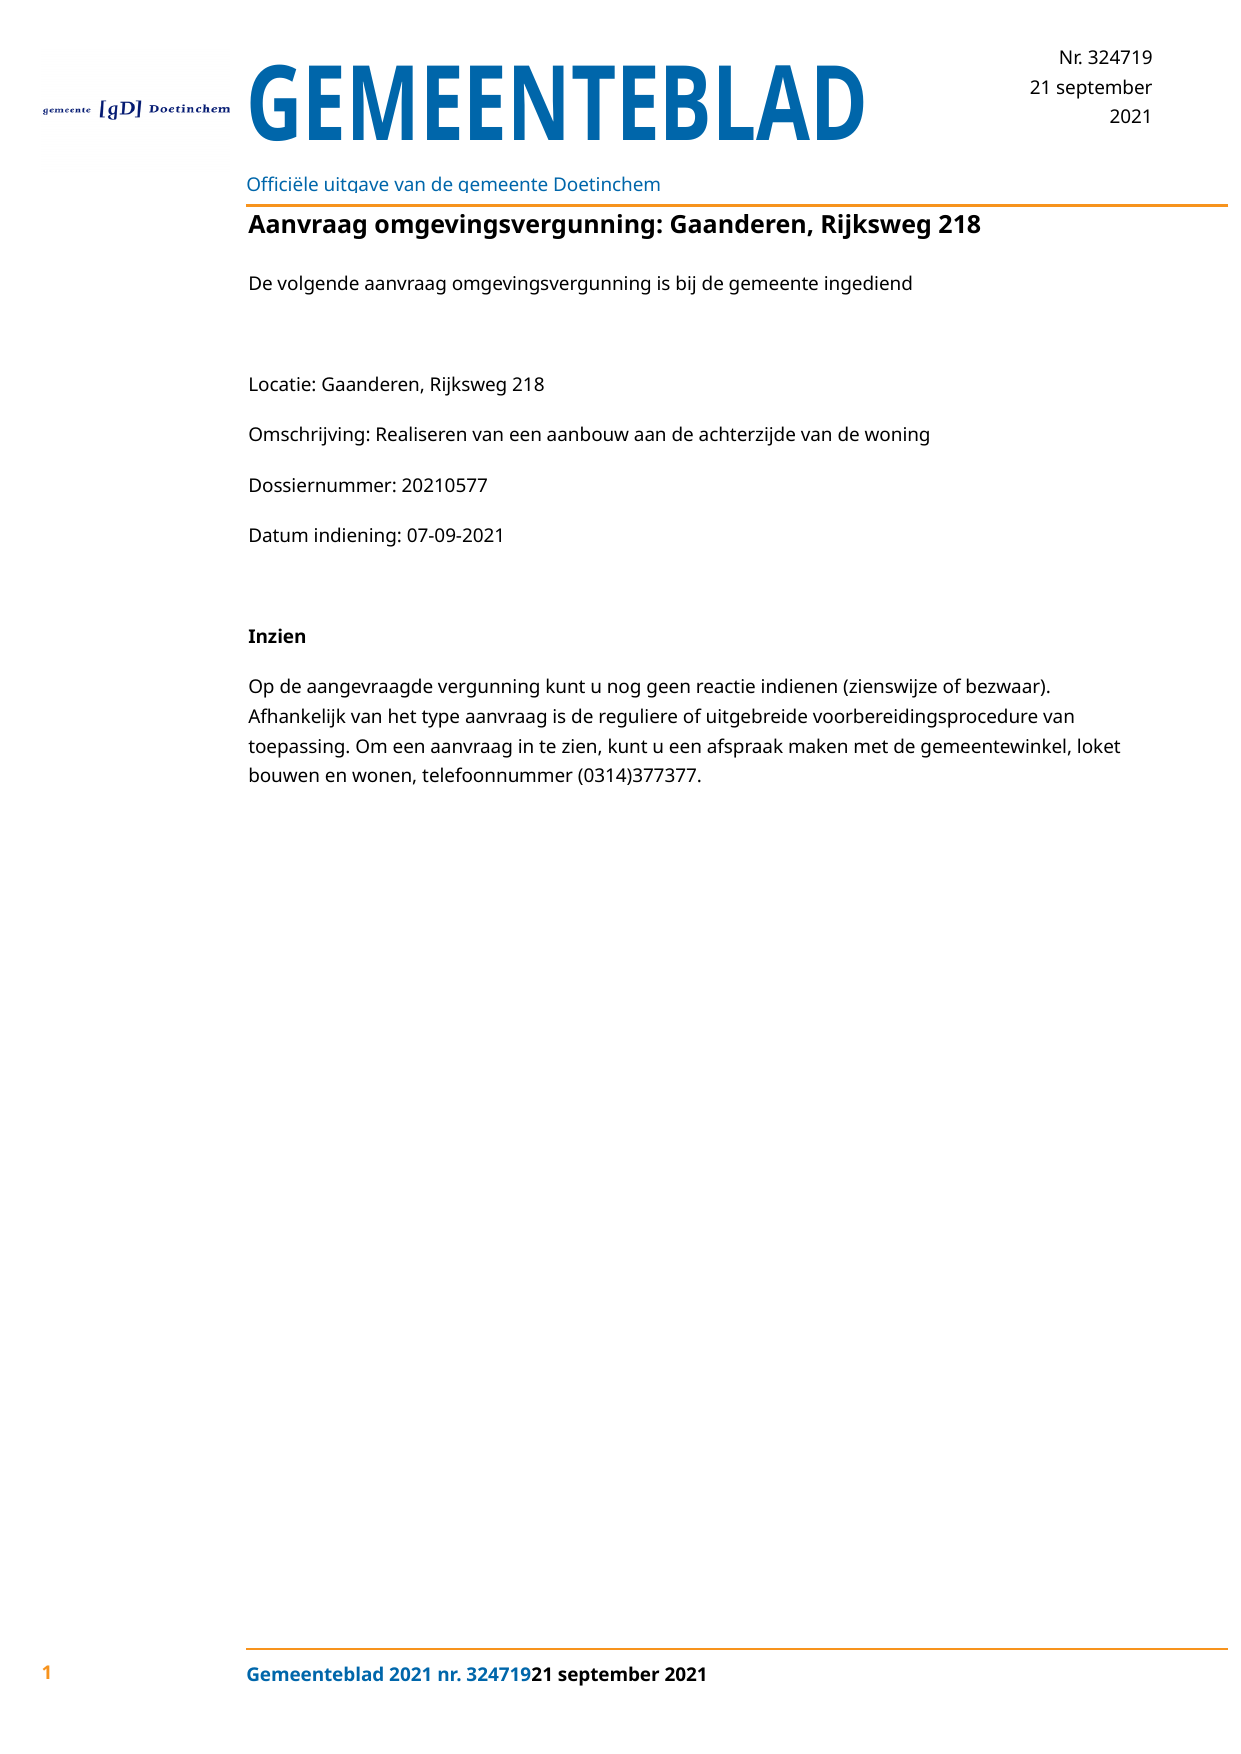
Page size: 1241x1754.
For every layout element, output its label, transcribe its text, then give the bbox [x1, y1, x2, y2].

text Aanvraag omgevingsvergunning: Gaanderen, Rijksweg 218 [248, 207, 1152, 241]
text Locatie: Gaanderen, Rijksweg 218 [248, 371, 1152, 397]
text De volgende aanvraag omgevingsvergunning is bij de gemeente ingediend [248, 270, 1152, 296]
text Datum indiening: 07-09-2021 [248, 522, 1152, 548]
text Dossiernummer: 20210577 [248, 472, 1152, 498]
text Op de aangevraagde vergunning kunt u nog geen reactie indienen (zienswijze of bezwaar). Afhankelijk van het type aanvraag is de reguliere of uitgebreide voorbereidingsprocedure van toepassing. Om een aanvraag in te zien, kunt u een afspraak maken met de gemeentewinkel, loket bouwen en wonen, telefoonnummer (0314)377377. [248, 674, 1152, 788]
picture [41, 47, 231, 172]
text Inzien [248, 623, 1152, 649]
text Omschrijving: Realiseren van een aanbouw aan de achterzijde van de woning [248, 422, 1152, 447]
